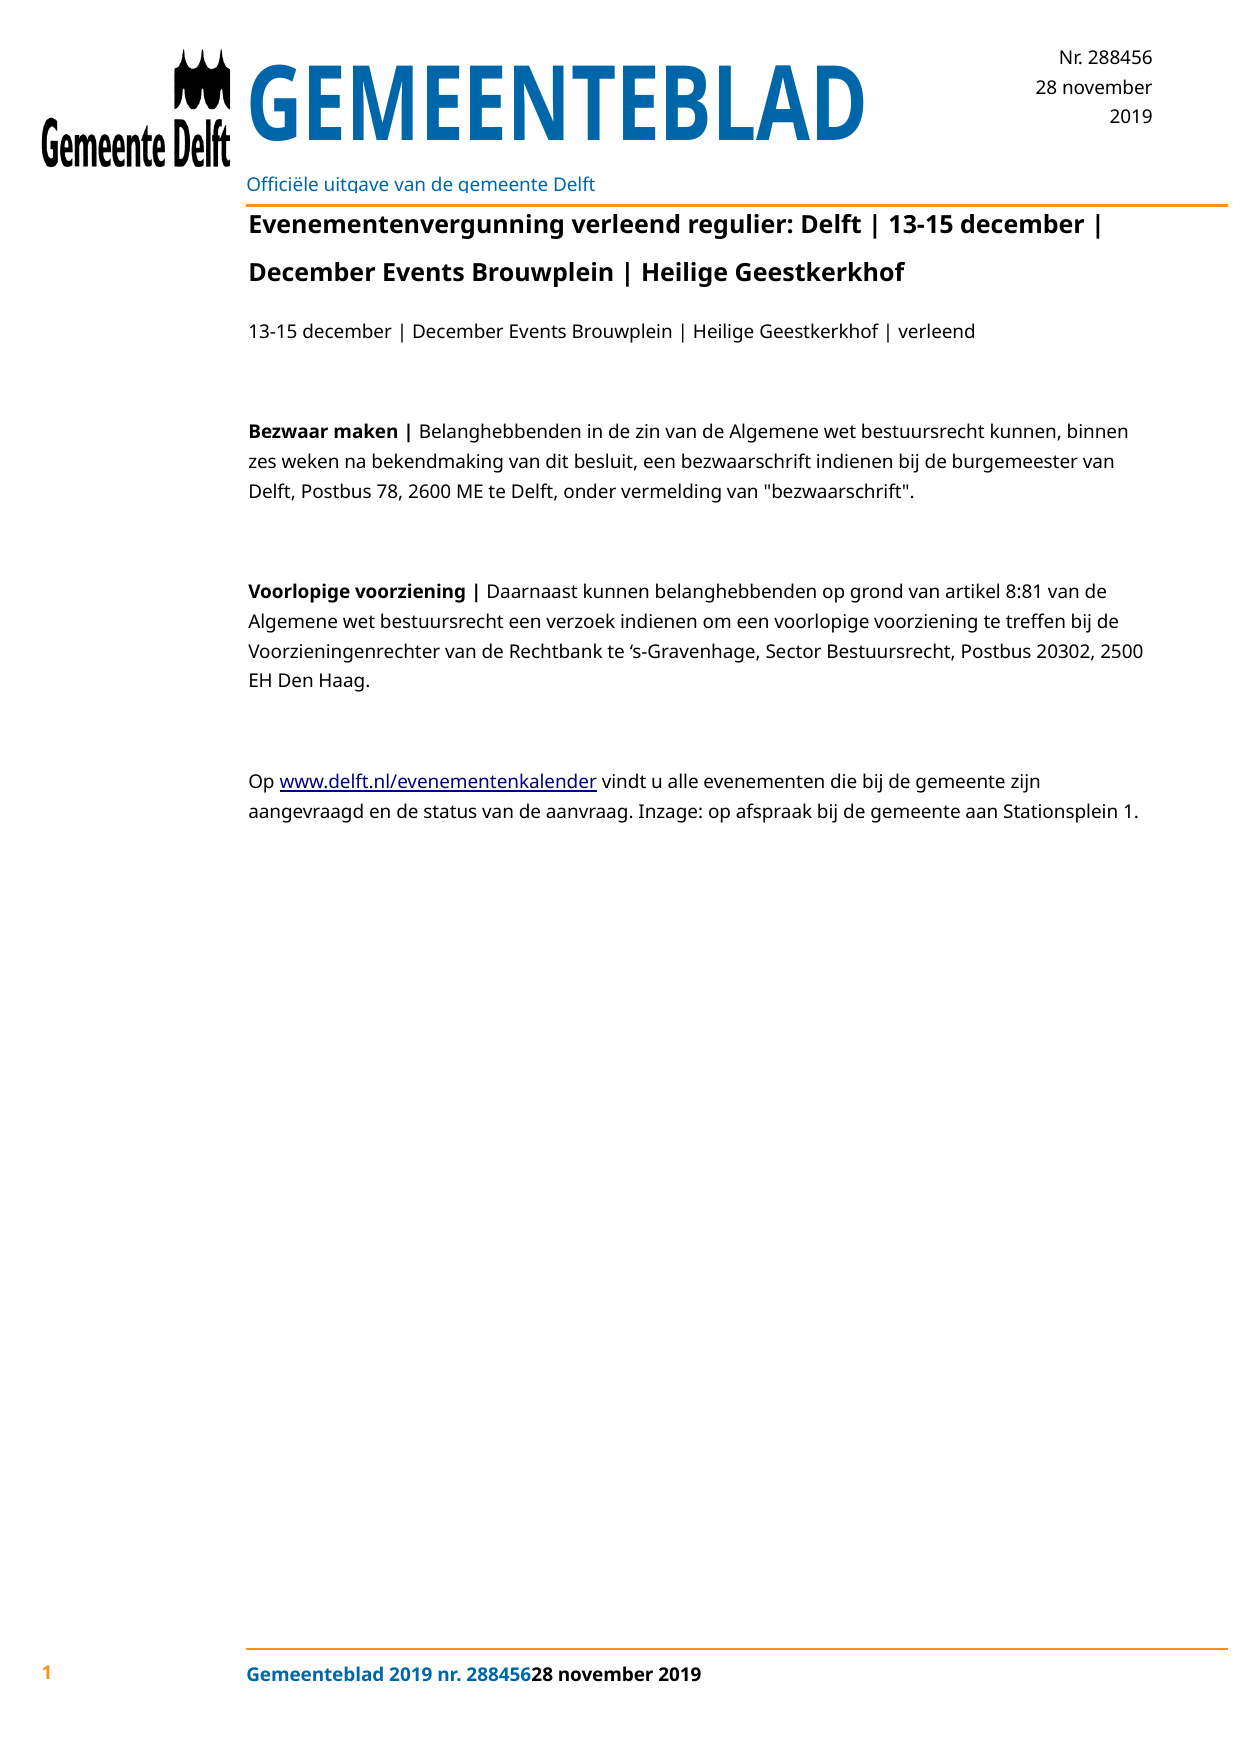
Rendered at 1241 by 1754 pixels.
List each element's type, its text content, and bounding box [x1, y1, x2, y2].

text Op www.delft.nl/evenementenkalender vindt u alle evenementen die bij de gemeente zijn aangevraagd en de status van de aanvraag. Inzage: op afspraak bij de gemeente aan Stationsplein 1. [248, 768, 1152, 824]
text Evenementenvergunning verleend regulier: Delft | 13-15 december | December Events Brouwplein | Heilige Geestkerkhof [248, 207, 1152, 288]
text Voorlopige voorziening | Daarnaast kunnen belanghebbenden op grond van artikel 8:81 van de Algemene wet bestuursrecht een verzoek indienen om een voorlopige voorziening te treffen bij de Voorzieningenrechter van de Rechtbank te ‘s-Gravenhage, Sector Bestuursrecht, Postbus 20302, 2500 EH Den Haag. [248, 579, 1152, 693]
text 13-15 december | December Events Brouwplein | Heilige Geestkerkhof | verleend [248, 318, 1152, 344]
text Bezwaar maken | Belanghebbenden in de zin van de Algemene wet bestuursrecht kunnen, binnen zes weken na bekendmaking van dit besluit, een bezwaarschrift indienen bij de burgemeester van Delft, Postbus 78, 2600 ME te Delft, onder vermelding van "bezwaarschrift". [248, 419, 1152, 504]
picture [41, 47, 231, 172]
